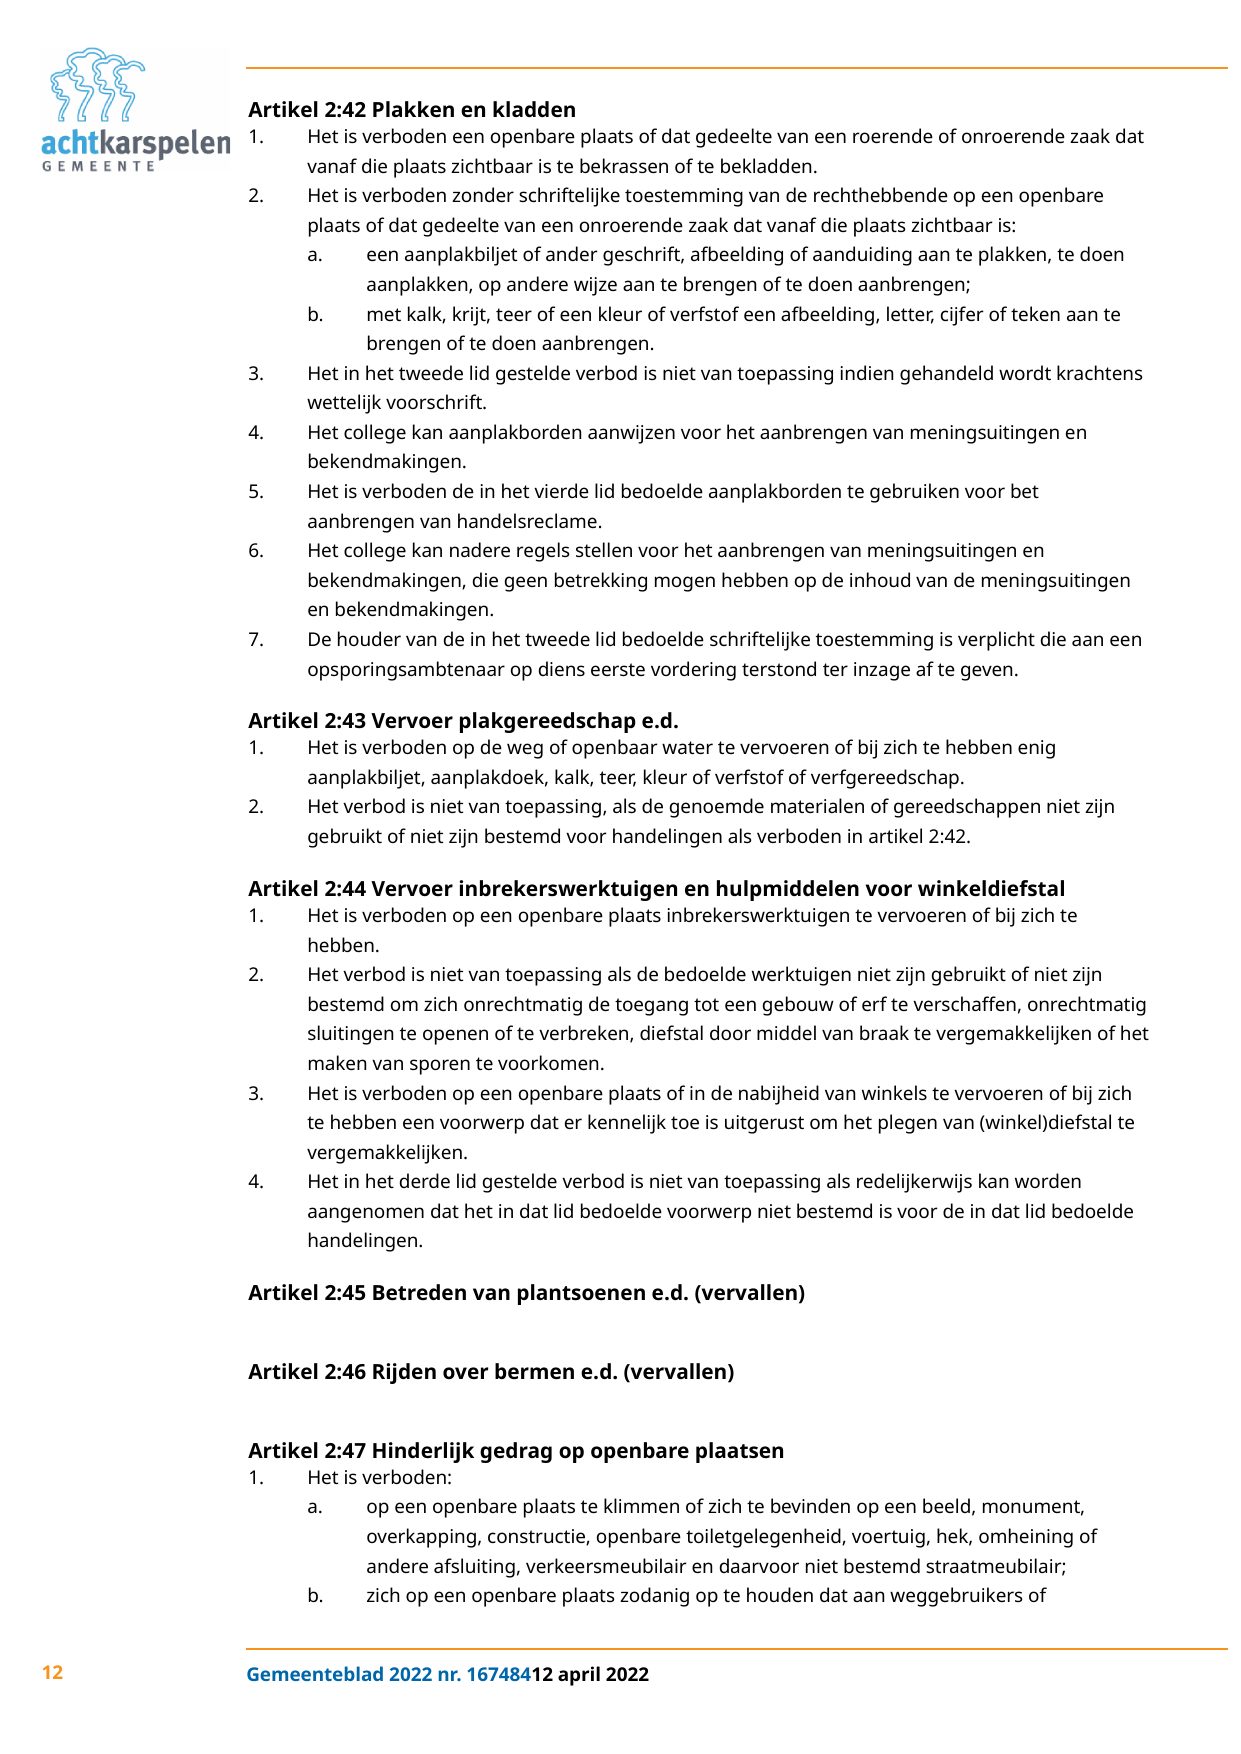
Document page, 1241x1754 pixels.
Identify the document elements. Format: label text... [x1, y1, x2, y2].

picture [41, 47, 231, 172]
list Het in het tweede lid gestelde verbod is niet van toepassing indien gehandeld wordt krachtens wettelijk voorschrift. [248, 360, 1152, 415]
list een aanplakbiljet of ander geschrift, afbeelding of aanduiding aan te plakken, te doen aanplakken, op andere wijze aan te brengen of te doen aanbrengen; [307, 242, 1152, 297]
text Artikel 2:44 Vervoer inbrekerswerktuigen en hulpmiddelen voor winkeldiefstal [248, 874, 1152, 902]
list op een openbare plaats te klimmen of zich te bevinden op een beeld, monument, overkapping, constructie, openbare toiletgelegenheid, voertuig, hek, omheining of andere afsluiting, verkeersmeubilair en daarvoor niet bestemd straatmeubilair; [307, 1494, 1152, 1579]
text Artikel 2:45 Betreden van plantsoenen e.d. (vervallen) [248, 1278, 1152, 1306]
list Het verbod is niet van toepassing, als de genoemde materialen of gereedschappen niet zijn gebruikt of niet zijn bestemd voor handelingen als verboden in artikel 2:42. [248, 794, 1152, 849]
list Het college kan aanplakborden aanwijzen voor het aanbrengen van meningsuitingen en bekendmakingen. [248, 419, 1152, 474]
list Het is verboden de in het vierde lid bedoelde aanplakborden te gebruiken voor bet aanbrengen van handelsreclame. [248, 478, 1152, 533]
list Het is verboden op een openbare plaats inbrekerswerktuigen te vervoeren of bij zich te hebben. [248, 902, 1152, 957]
list Het is verboden zonder schriftelijke toestemming van de rechthebbende op een openbare plaats of dat gedeelte van een onroerende zaak dat vanaf die plaats zichtbaar is: [248, 182, 1152, 238]
list Het in het derde lid gestelde verbod is niet van toepassing als redelijkerwijs kan worden aangenomen dat het in dat lid bedoelde voorwerp niet bestemd is voor de in dat lid bedoelde handelingen. [248, 1168, 1152, 1253]
text Artikel 2:46 Rijden over bermen e.d. (vervallen) [248, 1357, 1152, 1385]
list Het is verboden een openbare plaats of dat gedeelte van een roerende of onroerende zaak dat vanaf die plaats zichtbaar is te bekrassen of te bekladden. [248, 123, 1152, 178]
list met kalk, krijt, teer of een kleur of verfstof een afbeelding, letter, cijfer of teken aan te brengen of te doen aanbrengen. [307, 301, 1152, 356]
list De houder van de in het tweede lid bedoelde schriftelijke toestemming is verplicht die aan een opsporingsambtenaar op diens eerste vordering terstond ter inzage af te geven. [248, 626, 1152, 681]
text Artikel 2:43 Vervoer plakgereedschap e.d. [248, 706, 1152, 734]
list Het is verboden op een openbare plaats of in de nabijheid van winkels te vervoeren of bij zich te hebben een voorwerp dat er kennelijk toe is uitgerust om het plegen van (winkel)diefstal te vergemakkelijken. [248, 1080, 1152, 1164]
text Artikel 2:47 Hinderlijk gedrag op openbare plaatsen [248, 1436, 1152, 1464]
text Artikel 2:42 Plakken en kladden [248, 95, 1152, 123]
list Het is verboden: [248, 1464, 1152, 1490]
list Het is verboden op de weg of openbaar water te vervoeren of bij zich te hebben enig aanplakbiljet, aanplakdoek, kalk, teer, kleur of verfstof of verfgereedschap. [248, 734, 1152, 790]
list Het verbod is niet van toepassing als de bedoelde werktuigen niet zijn gebruikt of niet zijn bestemd om zich onrechtmatig de toegang tot een gebouw of erf te verschaffen, onrechtmatig sluitingen te openen of te verbreken, diefstal door middel van braak te vergemakkelijken of het maken van sporen te voorkomen. [248, 961, 1152, 1076]
list zich op een openbare plaats zodanig op te houden dat aan weggebruikers of [307, 1582, 1152, 1608]
list Het college kan nadere regels stellen voor het aanbrengen van meningsuitingen en bekendmakingen, die geen betrekking mogen hebben op de inhoud van de meningsuitingen en bekendmakingen. [248, 537, 1152, 622]
